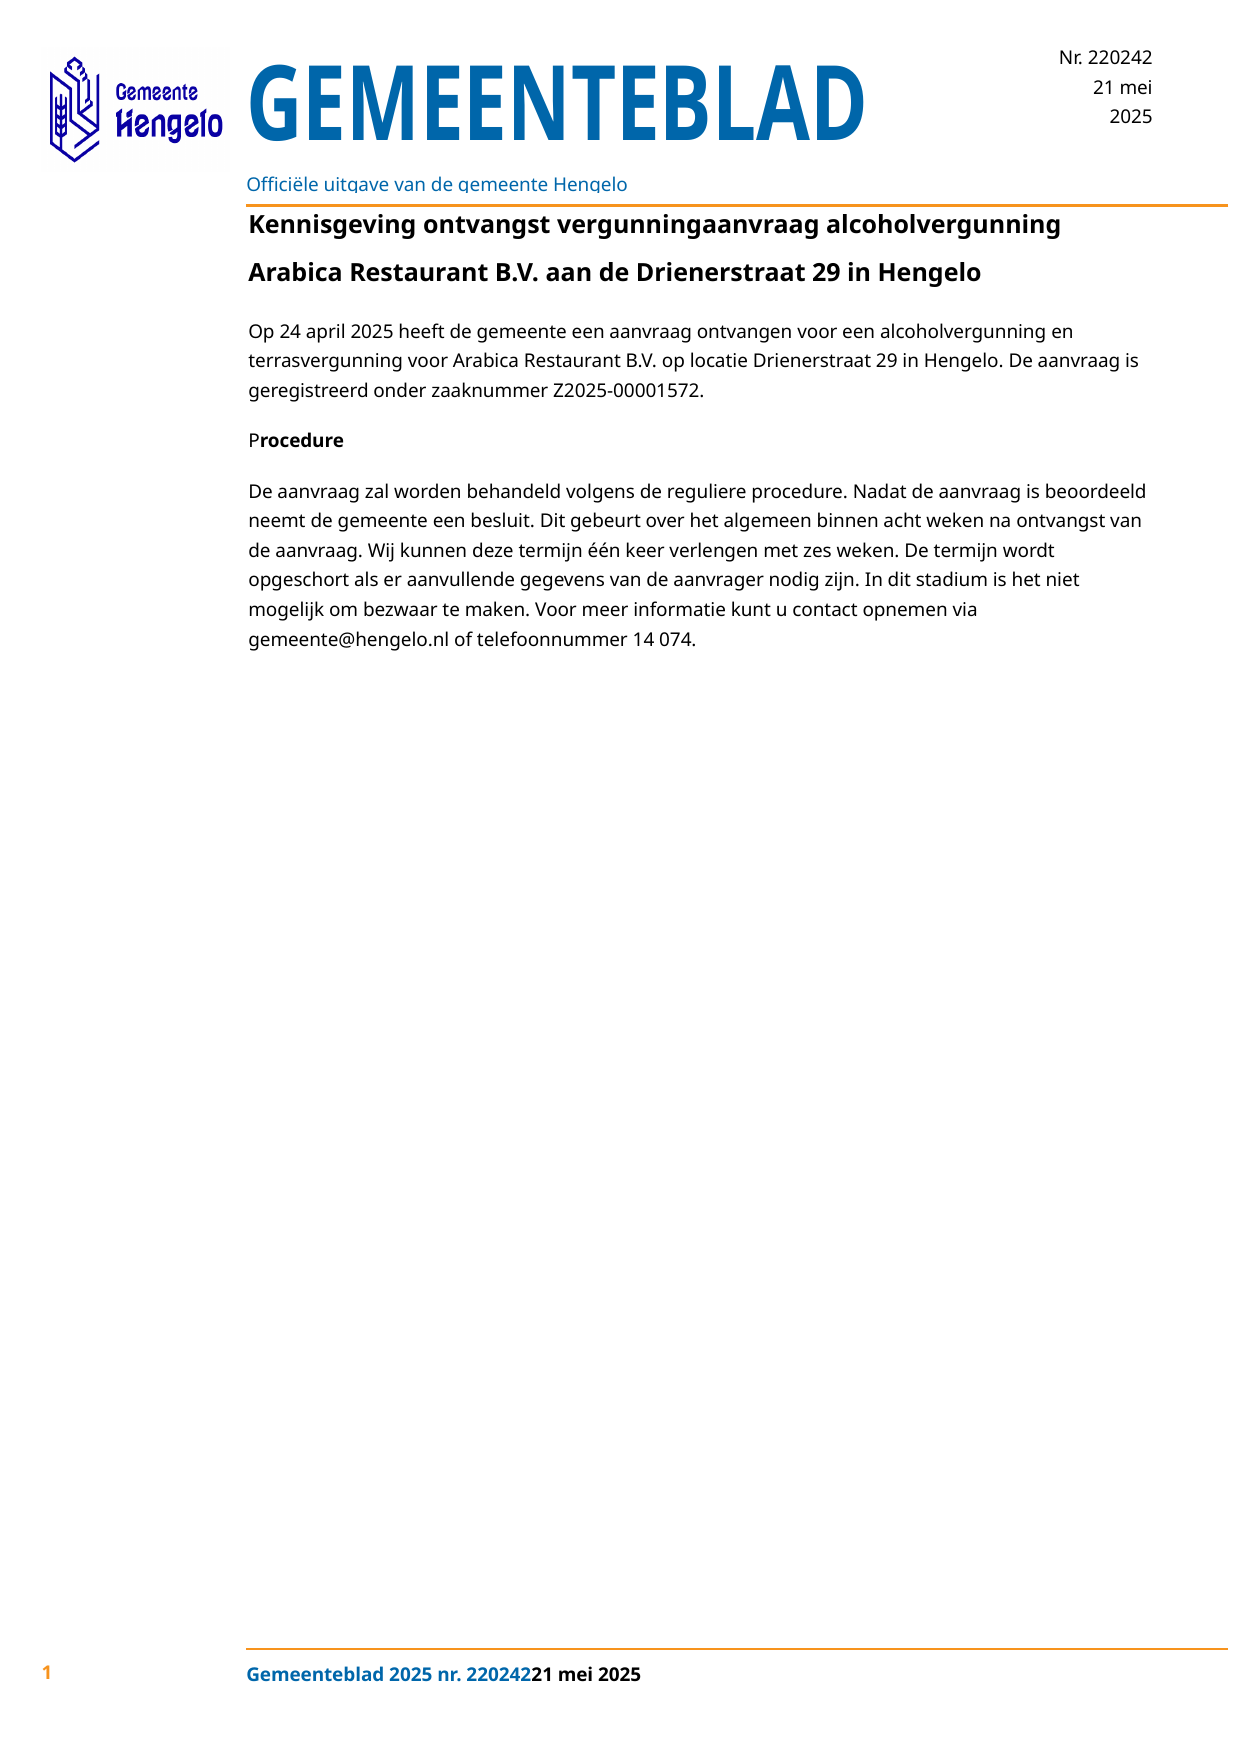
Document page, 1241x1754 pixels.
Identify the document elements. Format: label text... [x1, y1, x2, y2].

text Kennisgeving ontvangst vergunningaanvraag alcoholvergunning Arabica Restaurant B.V. aan de Drienerstraat 29 in Hengelo [248, 207, 1152, 288]
text Op 24 april 2025 heeft de gemeente een aanvraag ontvangen voor een alcoholvergunning en terrasvergunning voor Arabica Restaurant B.V. op locatie Drienerstraat 29 in Hengelo. De aanvraag is geregistreerd onder zaaknummer Z2025-00001572. [248, 318, 1152, 403]
text Procedure [248, 427, 1152, 453]
picture [41, 47, 231, 172]
text De aanvraag zal worden behandeld volgens de reguliere procedure. Nadat de aanvraag is beoordeeld neemt de gemeente een besluit. Dit gebeurt over het algemeen binnen acht weken na ontvangst van de aanvraag. Wij kunnen deze termijn één keer verlengen met zes weken. De termijn wordt opgeschort als er aanvullende gegevens van de aanvrager nodig zijn. In dit stadium is het niet mogelijk om bezwaar te maken. Voor meer informatie kunt u contact opnemen via gemeente@hengelo.nl of telefoonnummer 14 074. [248, 478, 1152, 652]
